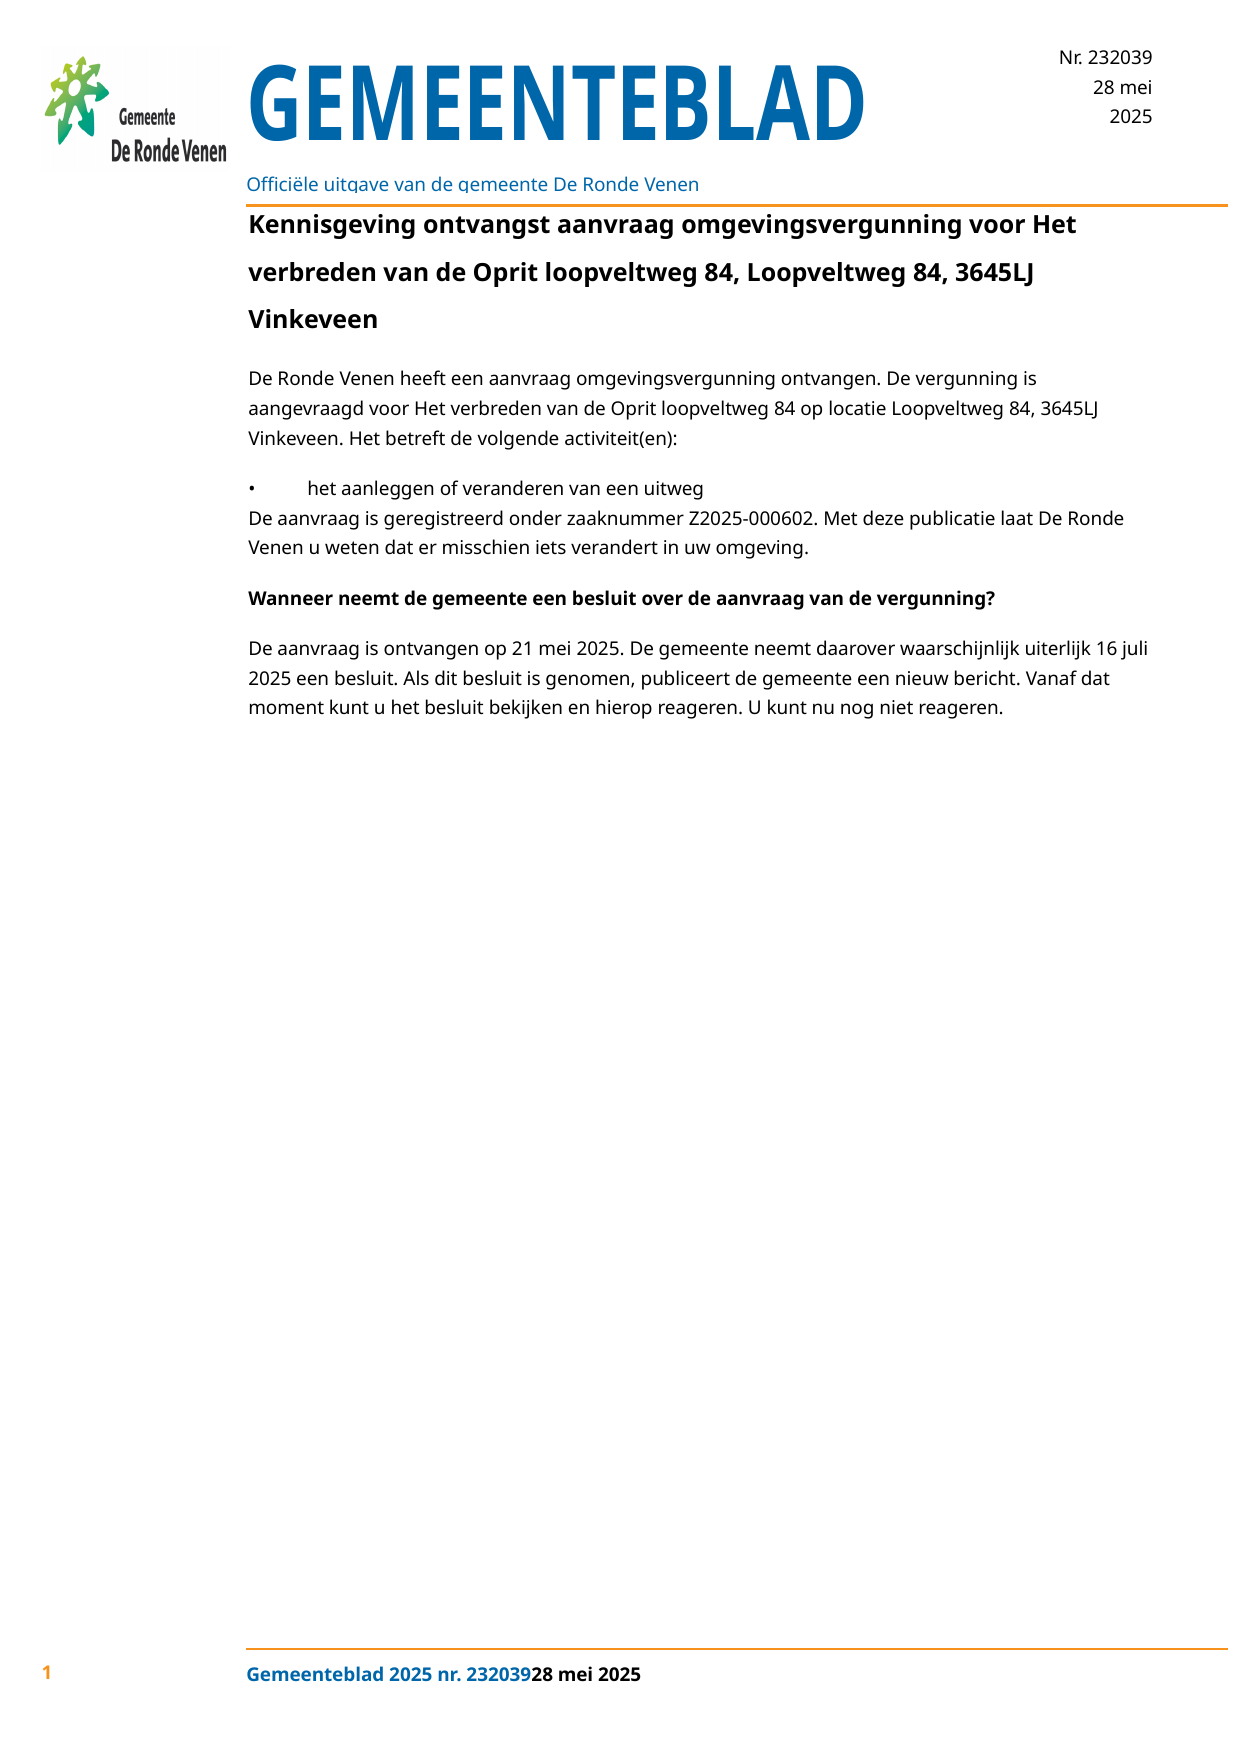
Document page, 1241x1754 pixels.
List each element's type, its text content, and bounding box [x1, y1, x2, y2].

text De aanvraag is ontvangen op 21 mei 2025. De gemeente neemt daarover waarschijnlijk uiterlijk 16 juli 2025 een besluit. Als dit besluit is genomen, publiceert de gemeente een nieuw bericht. Vanaf dat moment kunt u het besluit bekijken en hierop reageren. U kunt nu nog niet reageren. [248, 635, 1152, 720]
picture [41, 47, 231, 172]
list het aanleggen of veranderen van een uitweg [248, 475, 1152, 501]
text Kennisgeving ontvangst aanvraag omgevingsvergunning voor Het verbreden van de Oprit loopveltweg 84, Loopveltweg 84, 3645LJ Vinkeveen [248, 207, 1152, 336]
text De Ronde Venen heeft een aanvraag omgevingsvergunning ontvangen. De vergunning is aangevraagd voor Het verbreden van de Oprit loopveltweg 84 op locatie Loopveltweg 84, 3645LJ Vinkeveen. Het betreft de volgende activiteit(en): [248, 366, 1152, 450]
text Wanneer neemt de gemeente een besluit over de aanvraag van de vergunning? [248, 585, 1152, 610]
text De aanvraag is geregistreerd onder zaaknummer Z2025-000602. Met deze publicatie laat De Ronde Venen u weten dat er misschien iets verandert in uw omgeving. [248, 505, 1152, 560]
